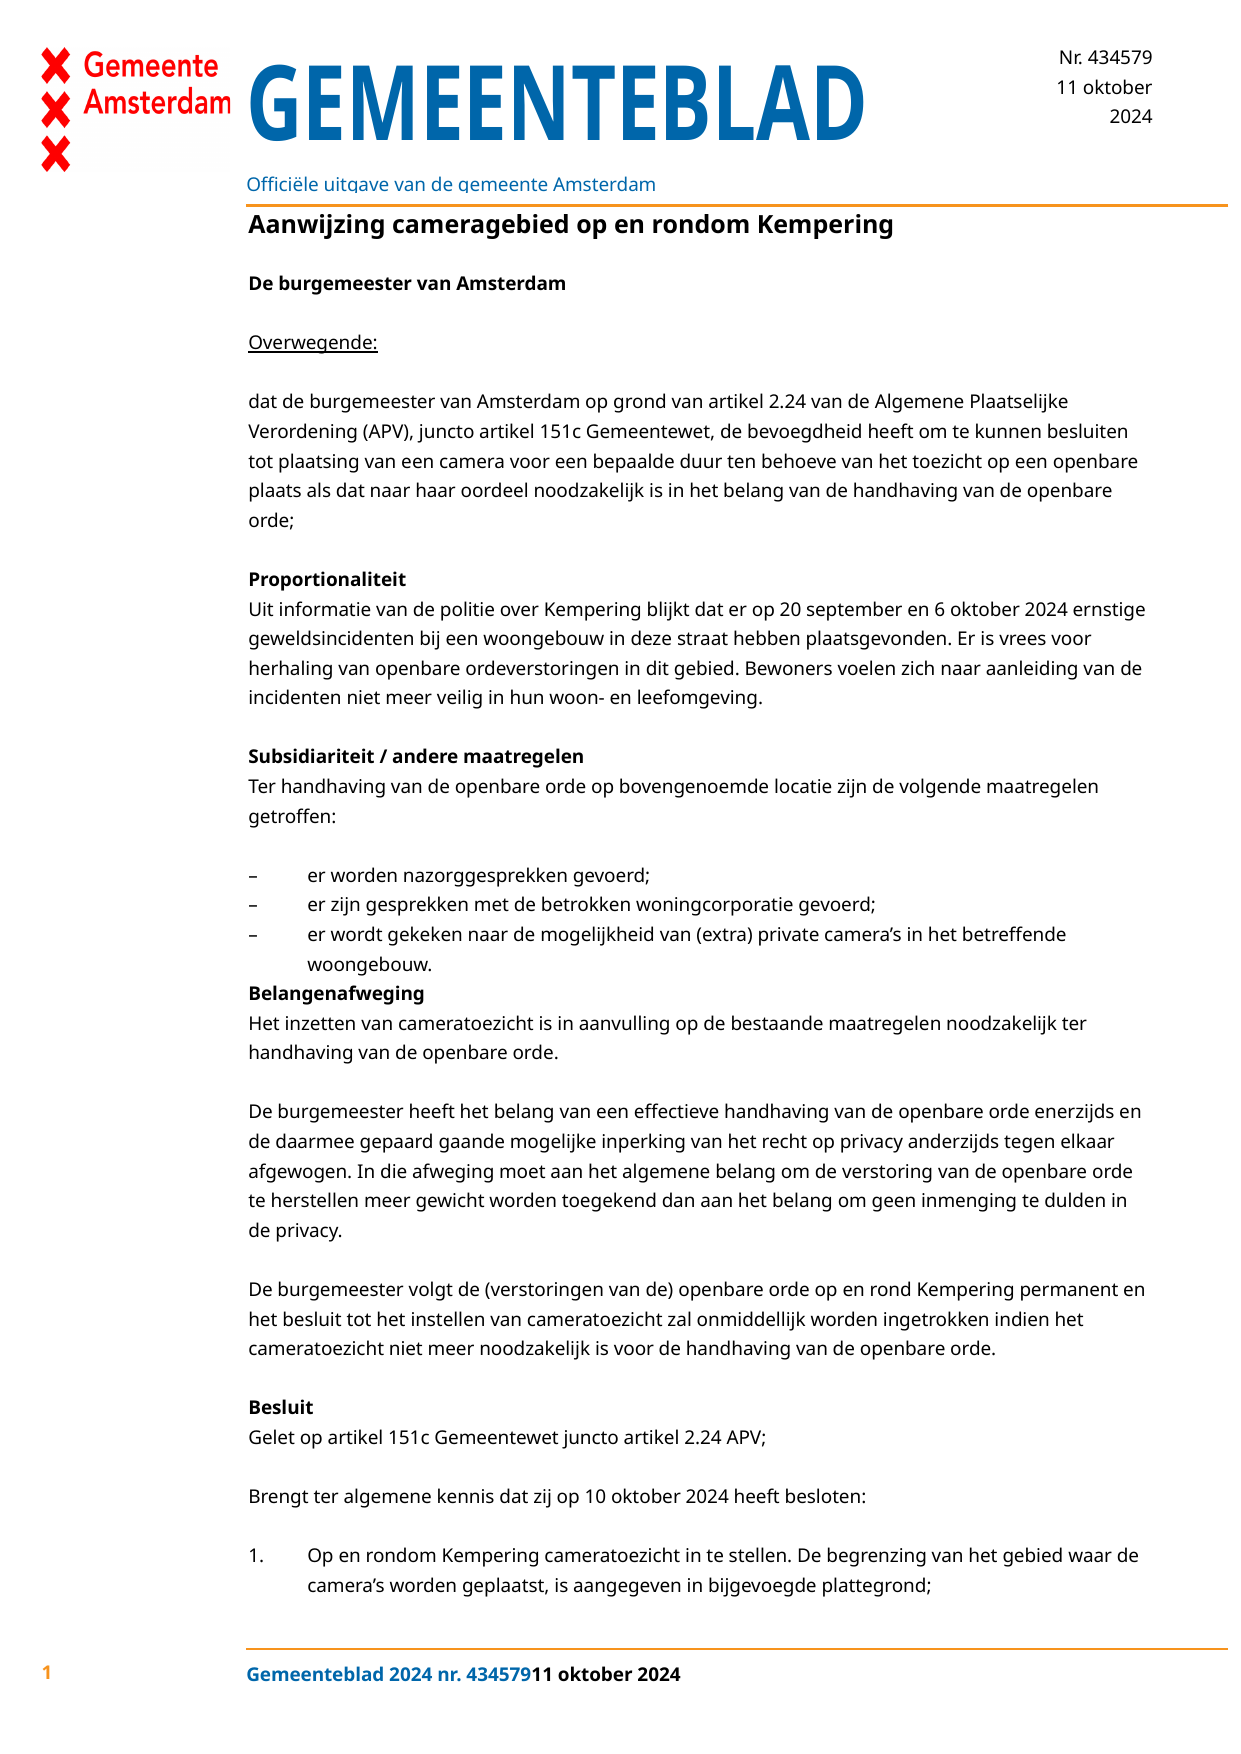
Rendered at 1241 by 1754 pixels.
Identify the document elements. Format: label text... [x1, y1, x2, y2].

text Ter handhaving van de openbare orde op bovengenoemde locatie zijn de volgende maatregelen getroffen: [248, 773, 1152, 828]
text Aanwijzing cameragebied op en rondom Kempering [248, 207, 1152, 241]
text De burgemeester volgt de (verstoringen van de) openbare orde op en rond Kempering permanent en het besluit tot het instellen van cameratoezicht zal onmiddellijk worden ingetrokken indien het cameratoezicht niet meer noodzakelijk is voor de handhaving van de openbare orde. [248, 1276, 1152, 1361]
text Brengt ter algemene kennis dat zij op 10 oktober 2024 heeft besloten: [248, 1483, 1152, 1509]
text Subsidiariteit / andere maatregelen [248, 744, 1152, 769]
text Besluit [248, 1394, 1152, 1420]
text Proportionaliteit [248, 566, 1152, 592]
list er worden nazorggesprekken gevoerd; [248, 862, 1152, 888]
text De burgemeester van Amsterdam [248, 270, 1152, 296]
list er zijn gesprekken met de betrokken woningcorporatie gevoerd; [248, 892, 1152, 917]
list Op en rondom Kempering cameratoezicht in te stellen. De begrenzing van het gebied waar de camera’s worden geplaatst, is aangegeven in bijgevoegde plattegrond; [248, 1542, 1152, 1598]
picture [41, 47, 231, 172]
text Gelet op artikel 151c Gemeentewet juncto artikel 2.24 APV; [248, 1424, 1152, 1450]
text Overwegende: [248, 329, 1152, 355]
text De burgemeester heeft het belang van een effectieve handhaving van de openbare orde enerzijds en de daarmee gepaard gaande mogelijke inperking van het recht op privacy anderzijds tegen elkaar afgewogen. In die afweging moet aan het algemene belang om de verstoring van de openbare orde te herstellen meer gewicht worden toegekend dan aan het belang om geen inmenging te dulden in de privacy. [248, 1099, 1152, 1243]
text Het inzetten van cameratoezicht is in aanvulling op de bestaande maatregelen noodzakelijk ter handhaving van de openbare orde. [248, 1010, 1152, 1065]
text Belangenafweging [248, 980, 1152, 1006]
text Uit informatie van de politie over Kempering blijkt dat er op 20 september en 6 oktober 2024 ernstige geweldsincidenten bij een woongebouw in deze straat hebben plaatsgevonden. Er is vrees voor herhaling van openbare ordeverstoringen in dit gebied. Bewoners voelen zich naar aanleiding van de incidenten niet meer veilig in hun woon- en leefomgeving. [248, 596, 1152, 710]
list er wordt gekeken naar de mogelijkheid van (extra) private camera’s in het betreffende woongebouw. [248, 921, 1152, 976]
text dat de burgemeester van Amsterdam op grond van artikel 2.24 van de Algemene Plaatselijke Verordening (APV), juncto artikel 151c Gemeentewet, de bevoegdheid heeft om te kunnen besluiten tot plaatsing van een camera voor een bepaalde duur ten behoeve van het toezicht op een openbare plaats als dat naar haar oordeel noodzakelijk is in het belang van de handhaving van de openbare orde; [248, 389, 1152, 533]
